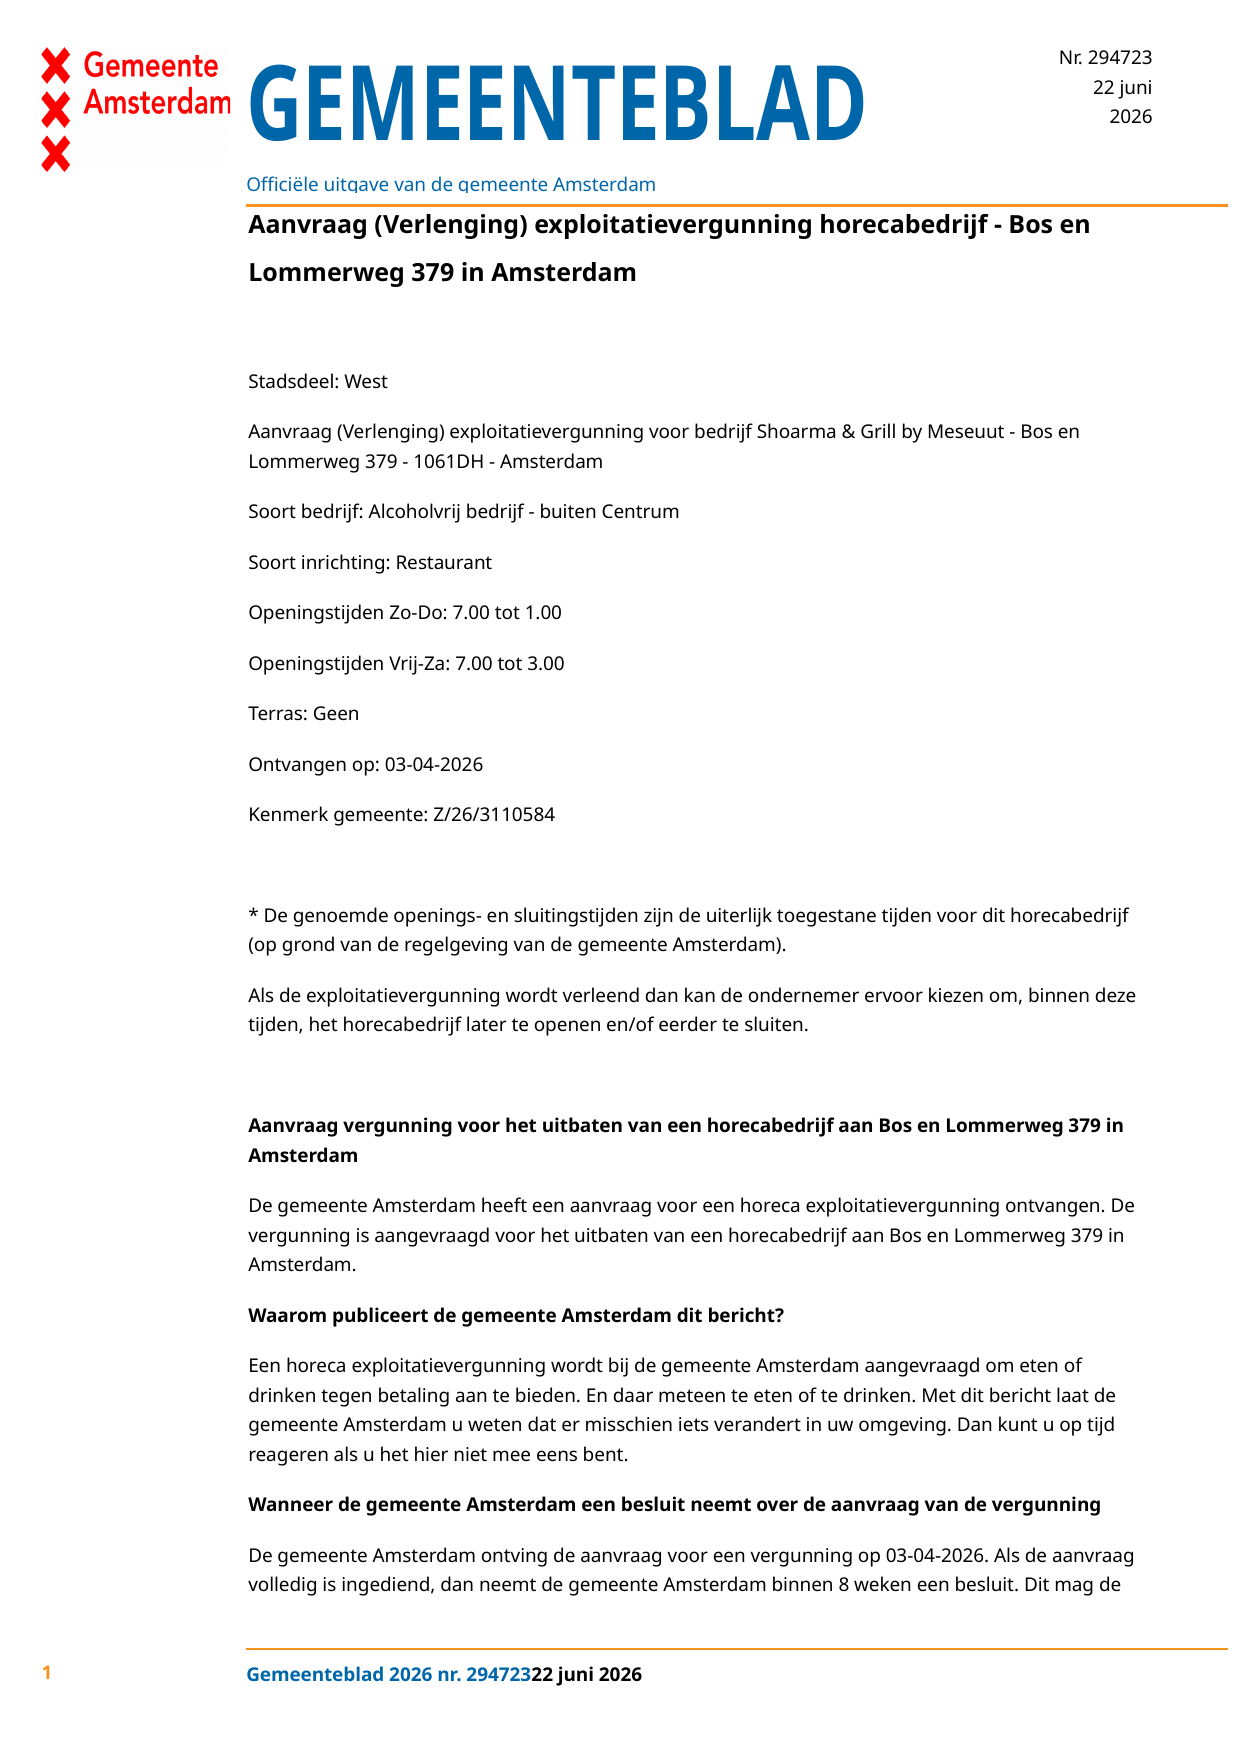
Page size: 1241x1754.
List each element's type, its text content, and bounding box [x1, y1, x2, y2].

text De gemeente Amsterdam heeft een aanvraag voor een horeca exploitatievergunning ontvangen. De vergunning is aangevraagd voor het uitbaten van een horecabedrijf aan Bos en Lommerweg 379 in Amsterdam. [248, 1192, 1152, 1277]
text Aanvraag vergunning voor het uitbaten van een horecabedrijf aan Bos en Lommerweg 379 in Amsterdam [248, 1112, 1152, 1168]
text Aanvraag (Verlenging) exploitatievergunning voor bedrijf Shoarma & Grill by Meseuut - Bos en Lommerweg 379 - 1061DH - Amsterdam [248, 419, 1152, 474]
text Soort bedrijf: Alcoholvrij bedrijf - buiten Centrum [248, 499, 1152, 524]
picture [41, 47, 231, 172]
text Ontvangen op: 03-04-2026 [248, 751, 1152, 777]
text Openingstijden Zo-Do: 7.00 tot 1.00 [248, 599, 1152, 625]
text Een horeca exploitatievergunning wordt bij de gemeente Amsterdam aangevraagd om eten of drinken tegen betaling aan te bieden. En daar meteen te eten of te drinken. Met dit bericht laat de gemeente Amsterdam u weten dat er misschien iets verandert in uw omgeving. Dan kunt u op tijd reageren als u het hier niet mee eens bent. [248, 1352, 1152, 1467]
text Soort inrichting: Restaurant [248, 549, 1152, 575]
text Stadsdeel: West [248, 368, 1152, 394]
text Aanvraag (Verlenging) exploitatievergunning horecabedrijf - Bos en Lommerweg 379 in Amsterdam [248, 207, 1152, 288]
text * De genoemde openings- en sluitingstijden zijn de uiterlijk toegestane tijden voor dit horecabedrijf (op grond van de regelgeving van de gemeente Amsterdam). [248, 902, 1152, 957]
text Openingstijden Vrij-Za: 7.00 tot 3.00 [248, 650, 1152, 676]
text Terras: Geen [248, 700, 1152, 726]
text Als de exploitatievergunning wordt verleend dan kan de ondernemer ervoor kiezen om, binnen deze tijden, het horecabedrijf later te openen en/of eerder te sluiten. [248, 982, 1152, 1037]
text Kenmerk gemeente: Z/26/3110584 [248, 801, 1152, 827]
text Wanneer de gemeente Amsterdam een besluit neemt over de aanvraag van de vergunning [248, 1492, 1152, 1517]
text De gemeente Amsterdam ontving de aanvraag voor een vergunning op 03-04-2026. Als de aanvraag volledig is ingediend, dan neemt de gemeente Amsterdam binnen 8 weken een besluit. Dit mag de [248, 1542, 1152, 1597]
text Waarom publiceert de gemeente Amsterdam dit bericht? [248, 1302, 1152, 1328]
